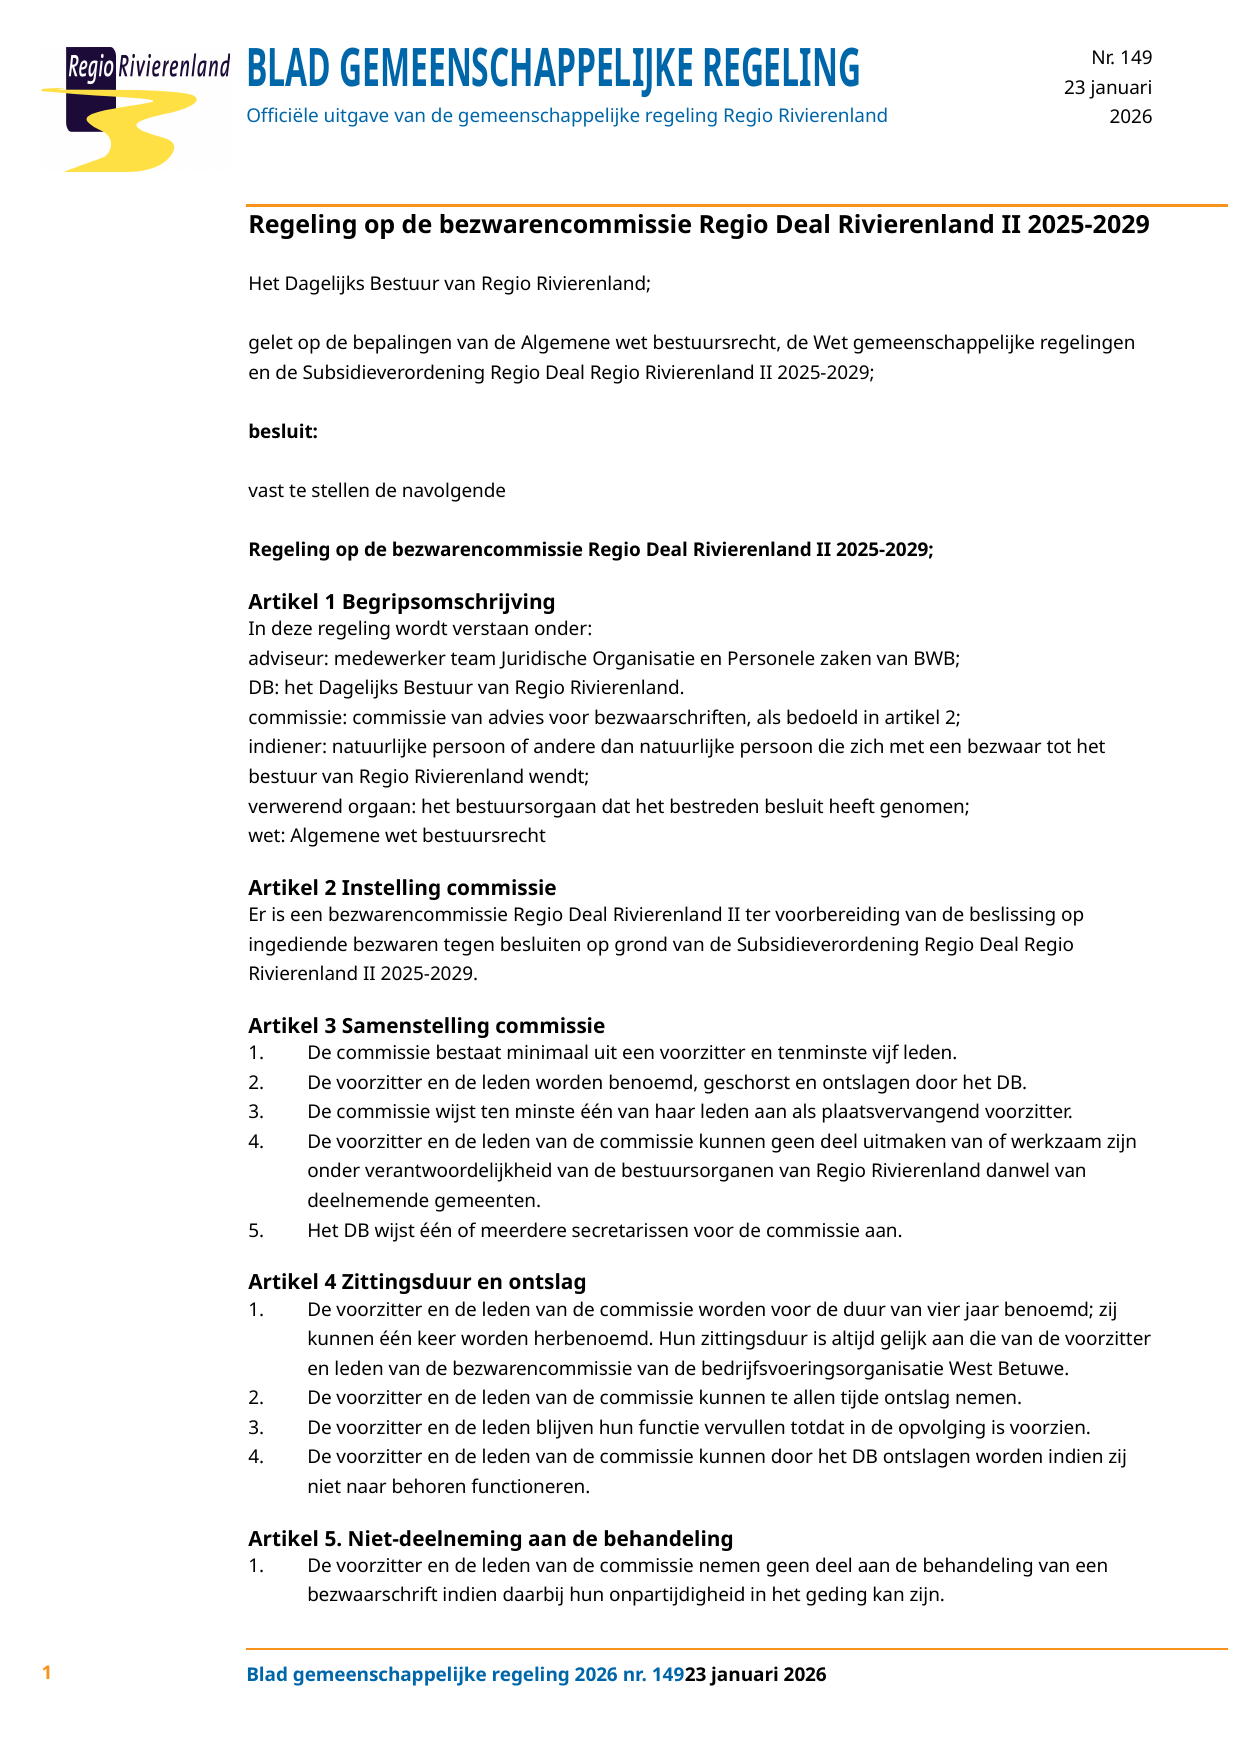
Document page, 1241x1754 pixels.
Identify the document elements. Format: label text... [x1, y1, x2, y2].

text gelet op de bepalingen van de Algemene wet bestuursrecht, de Wet gemeenschappelijke regelingen en de Subsidieverordening Regio Deal Regio Rivierenland II 2025-2029; [248, 329, 1152, 385]
text Artikel 5. Niet-deelneming aan de behandeling [248, 1524, 1152, 1552]
list De voorzitter en de leden worden benoemd, geschorst en ontslagen door het DB. [248, 1069, 1152, 1095]
text Artikel 2 Instelling commissie [248, 873, 1152, 901]
list Het DB wijst één of meerdere secretarissen voor de commissie aan. [248, 1217, 1152, 1243]
text wet: Algemene wet bestuursrecht [248, 822, 1152, 848]
list De voorzitter en de leden van de commissie worden voor de duur van vier jaar benoemd; zij kunnen één keer worden herbenoemd. Hun zittingsduur is altijd gelijk aan die van de voorzitter en leden van de bezwarencommissie van de bedrijfsvoeringsorganisatie West Betuwe. [248, 1296, 1152, 1381]
list De voorzitter en de leden blijven hun functie vervullen totdat in de opvolging is voorzien. [248, 1414, 1152, 1440]
text besluit: [248, 418, 1152, 444]
list De voorzitter en de leden van de commissie kunnen door het DB ontslagen worden indien zij niet naar behoren functioneren. [248, 1444, 1152, 1499]
text verwerend orgaan: het bestuursorgaan dat het bestreden besluit heeft genomen; [248, 793, 1152, 819]
text Artikel 1 Begripsomschrijving [248, 587, 1152, 615]
text Het Dagelijks Bestuur van Regio Rivierenland; [248, 270, 1152, 296]
text indiener: natuurlijke persoon of andere dan natuurlijke persoon die zich met een bezwaar tot het bestuur van Regio Rivierenland wendt; [248, 734, 1152, 789]
list De commissie wijst ten minste één van haar leden aan als plaatsvervangend voorzitter. [248, 1098, 1152, 1124]
text vast te stellen de navolgende [248, 477, 1152, 503]
text In deze regeling wordt verstaan onder: [248, 615, 1152, 641]
list De commissie bestaat minimaal uit een voorzitter en tenminste vijf leden. [248, 1039, 1152, 1065]
text commissie: commissie van advies voor bezwaarschriften, als bedoeld in artikel 2; [248, 704, 1152, 730]
list De voorzitter en de leden van de commissie kunnen geen deel uitmaken van of werkzaam zijn onder verantwoordelijkheid van de bestuursorganen van Regio Rivierenland danwel van deelnemende gemeenten. [248, 1128, 1152, 1213]
text Er is een bezwarencommissie Regio Deal Rivierenland II ter voorbereiding van de beslissing op ingediende bezwaren tegen besluiten op grond van de Subsidieverordening Regio Deal Regio Rivierenland II 2025-2029. [248, 901, 1152, 986]
text Artikel 3 Samenstelling commissie [248, 1011, 1152, 1039]
text Regeling op de bezwarencommissie Regio Deal Rivierenland II 2025-2029; [248, 537, 1152, 562]
text Artikel 4 Zittingsduur en ontslag [248, 1267, 1152, 1296]
text DB: het Dagelijks Bestuur van Regio Rivierenland. [248, 674, 1152, 700]
list De voorzitter en de leden van de commissie nemen geen deel aan de behandeling van een bezwaarschrift indien daarbij hun onpartijdigheid in het geding kan zijn. [248, 1552, 1152, 1607]
picture [41, 47, 231, 172]
list De voorzitter en de leden van de commissie kunnen te allen tijde ontslag nemen. [248, 1384, 1152, 1410]
text Regeling op de bezwarencommissie Regio Deal Rivierenland II 2025-2029 [248, 207, 1152, 241]
text adviseur: medewerker team Juridische Organisatie en Personele zaken van BWB; [248, 645, 1152, 671]
